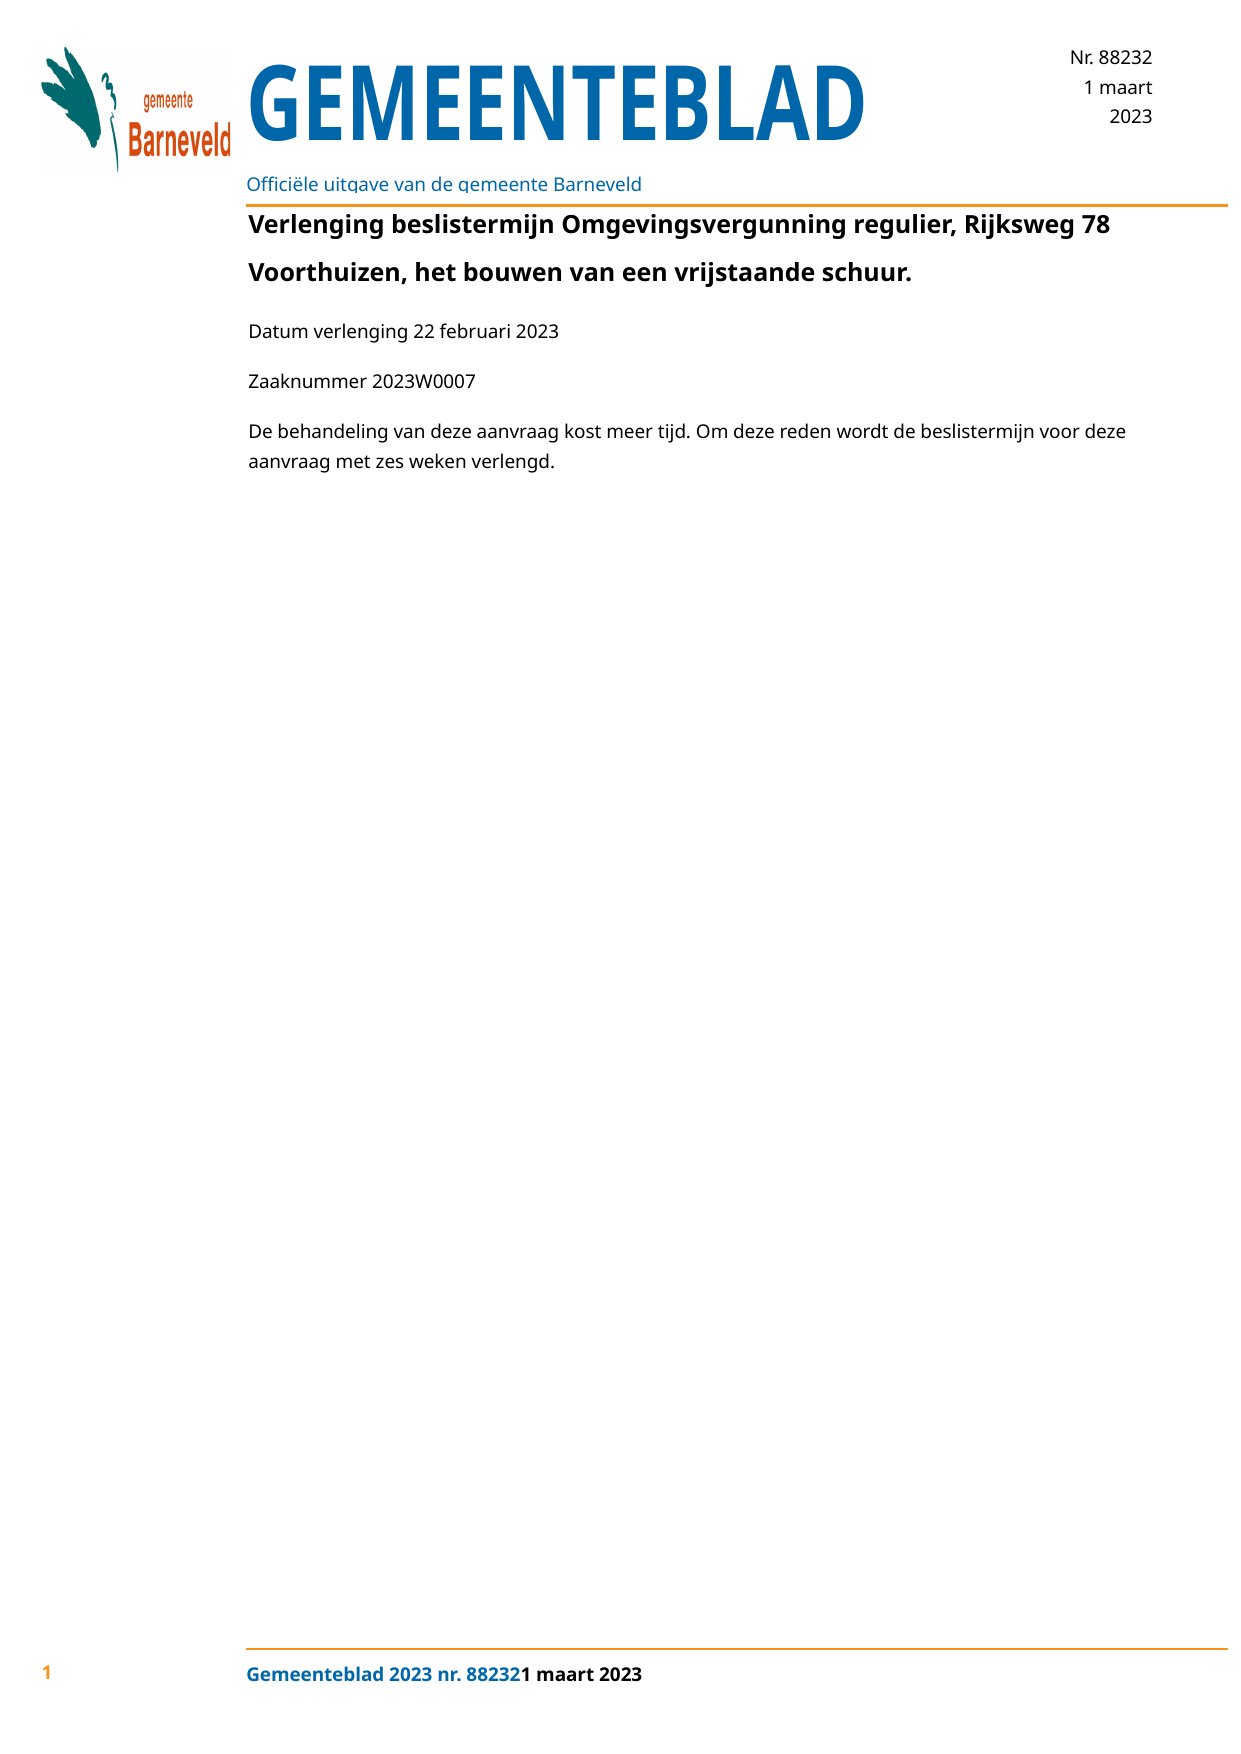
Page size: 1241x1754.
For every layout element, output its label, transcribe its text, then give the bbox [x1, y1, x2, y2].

picture [41, 47, 231, 172]
text De behandeling van deze aanvraag kost meer tijd. Om deze reden wordt de beslistermijn voor deze aanvraag met zes weken verlengd. [248, 419, 1152, 474]
text Verlenging beslistermijn Omgevingsvergunning regulier, Rijksweg 78 Voorthuizen, het bouwen van een vrijstaande schuur. [248, 207, 1152, 288]
text Datum verlenging 22 februari 2023 [248, 318, 1152, 344]
text Zaaknummer 2023W0007 [248, 368, 1152, 394]
